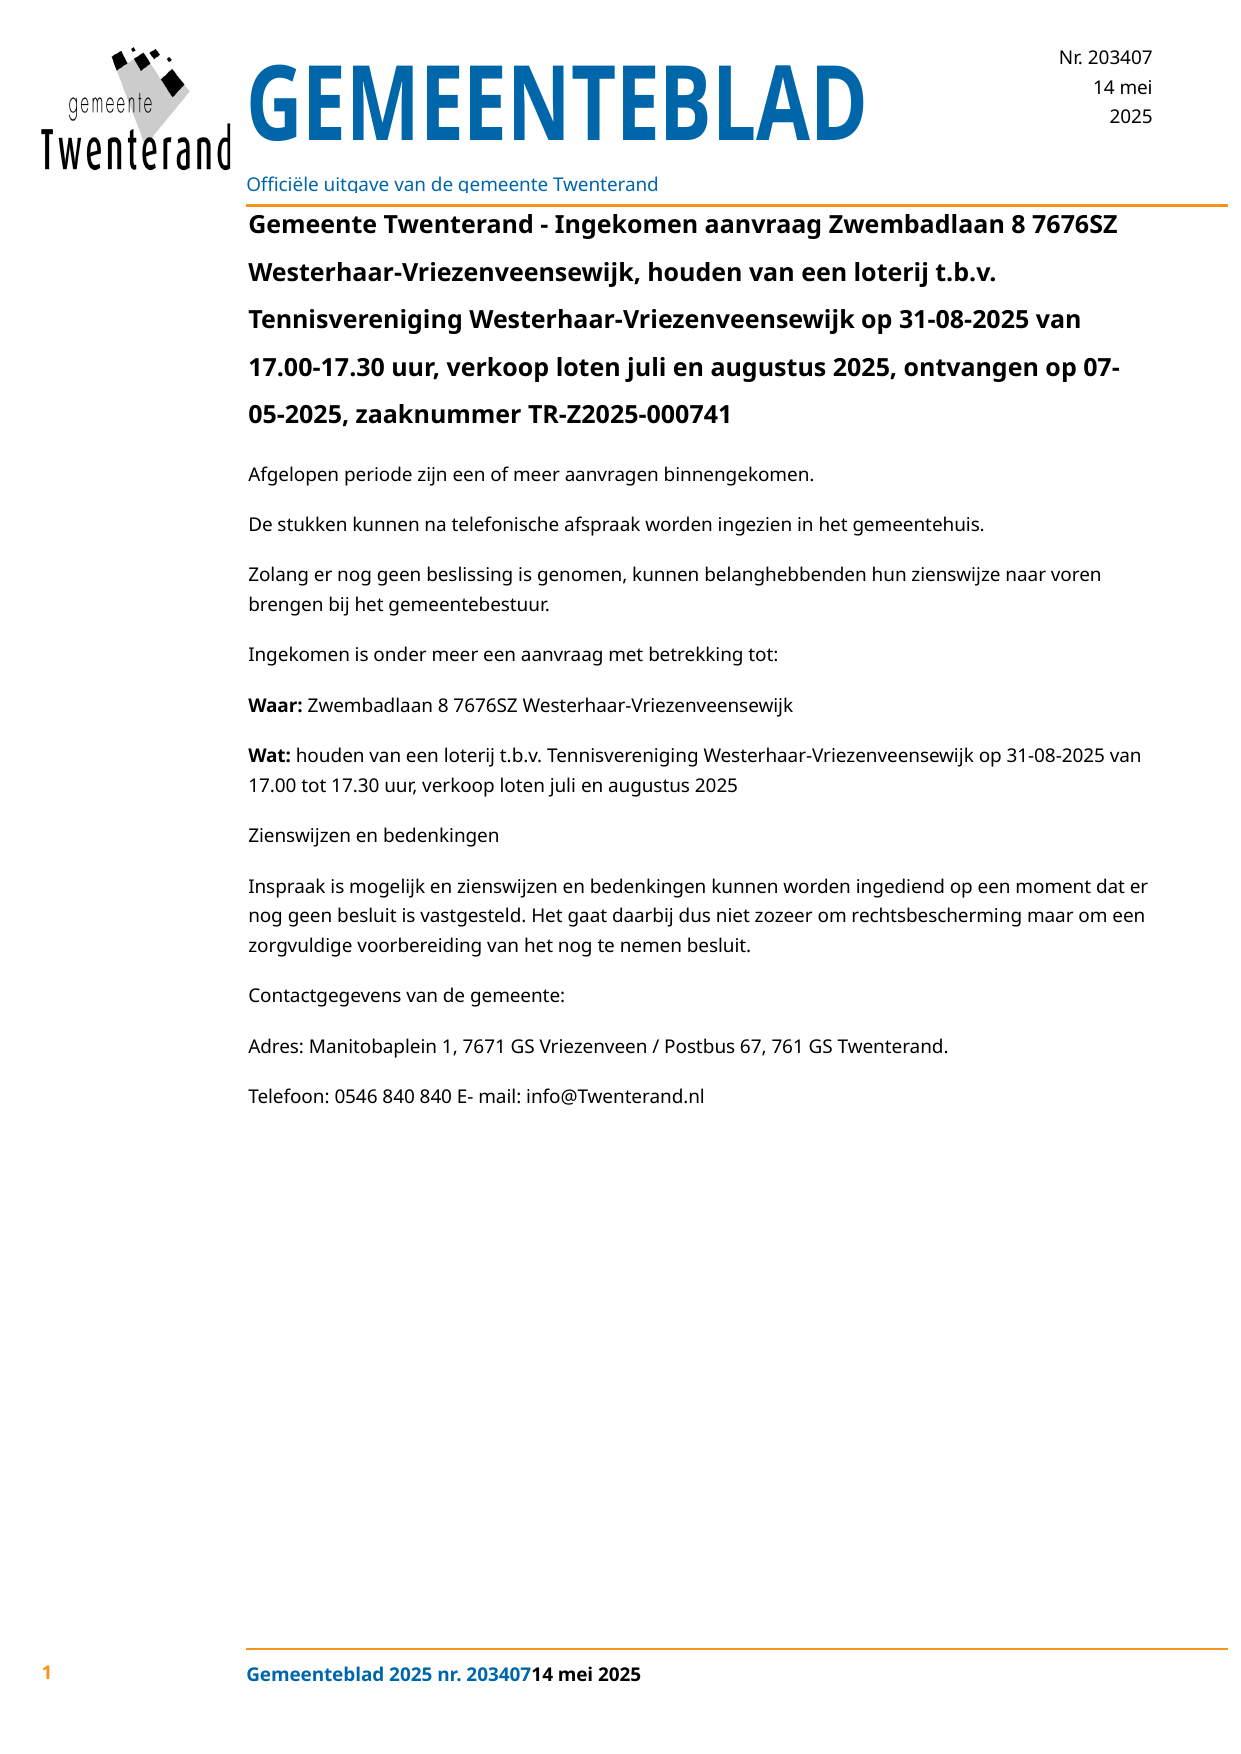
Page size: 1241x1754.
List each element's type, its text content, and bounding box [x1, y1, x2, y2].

text Adres: Manitobaplein 1, 7671 GS Vriezenveen / Postbus 67, 761 GS Twenterand. [248, 1033, 1152, 1058]
text Afgelopen periode zijn een of meer aanvragen binnengekomen. [248, 461, 1152, 486]
text De stukken kunnen na telefonische afspraak worden ingezien in het gemeentehuis. [248, 511, 1152, 537]
text Wat: houden van een loterij t.b.v. Tennisvereniging Westerhaar-Vriezenveensewijk op 31-08-2025 van 17.00 tot 17.30 uur, verkoop loten juli en augustus 2025 [248, 742, 1152, 798]
text Zolang er nog geen beslissing is genomen, kunnen belanghebbenden hun zienswijze naar voren brengen bij het gemeentebestuur. [248, 562, 1152, 617]
picture [41, 47, 231, 172]
text Zienswijzen en bedenkingen [248, 822, 1152, 848]
text Inspraak is mogelijk en zienswijzen en bedenkingen kunnen worden ingediend op een moment dat er nog geen besluit is vastgesteld. Het gaat daarbij dus niet zozeer om rechtsbescherming maar om een zorgvuldige voorbereiding van het nog te nemen besluit. [248, 873, 1152, 958]
text Waar: Zwembadlaan 8 7676SZ Westerhaar-Vriezenveensewijk [248, 692, 1152, 718]
text Gemeente Twenterand - Ingekomen aanvraag Zwembadlaan 8 7676SZ Westerhaar-Vriezenveensewijk, houden van een loterij t.b.v. Tennisvereniging Westerhaar-Vriezenveensewijk op 31-08-2025 van 17.00-17.30 uur, verkoop loten juli en augustus 2025, ontvangen op 07-05-2025, zaaknummer TR-Z2025-000741 [248, 207, 1152, 431]
text Telefoon: 0546 840 840 E- mail: info@Twenterand.nl [248, 1083, 1152, 1109]
text Contactgegevens van de gemeente: [248, 982, 1152, 1008]
text Ingekomen is onder meer een aanvraag met betrekking tot: [248, 642, 1152, 667]
